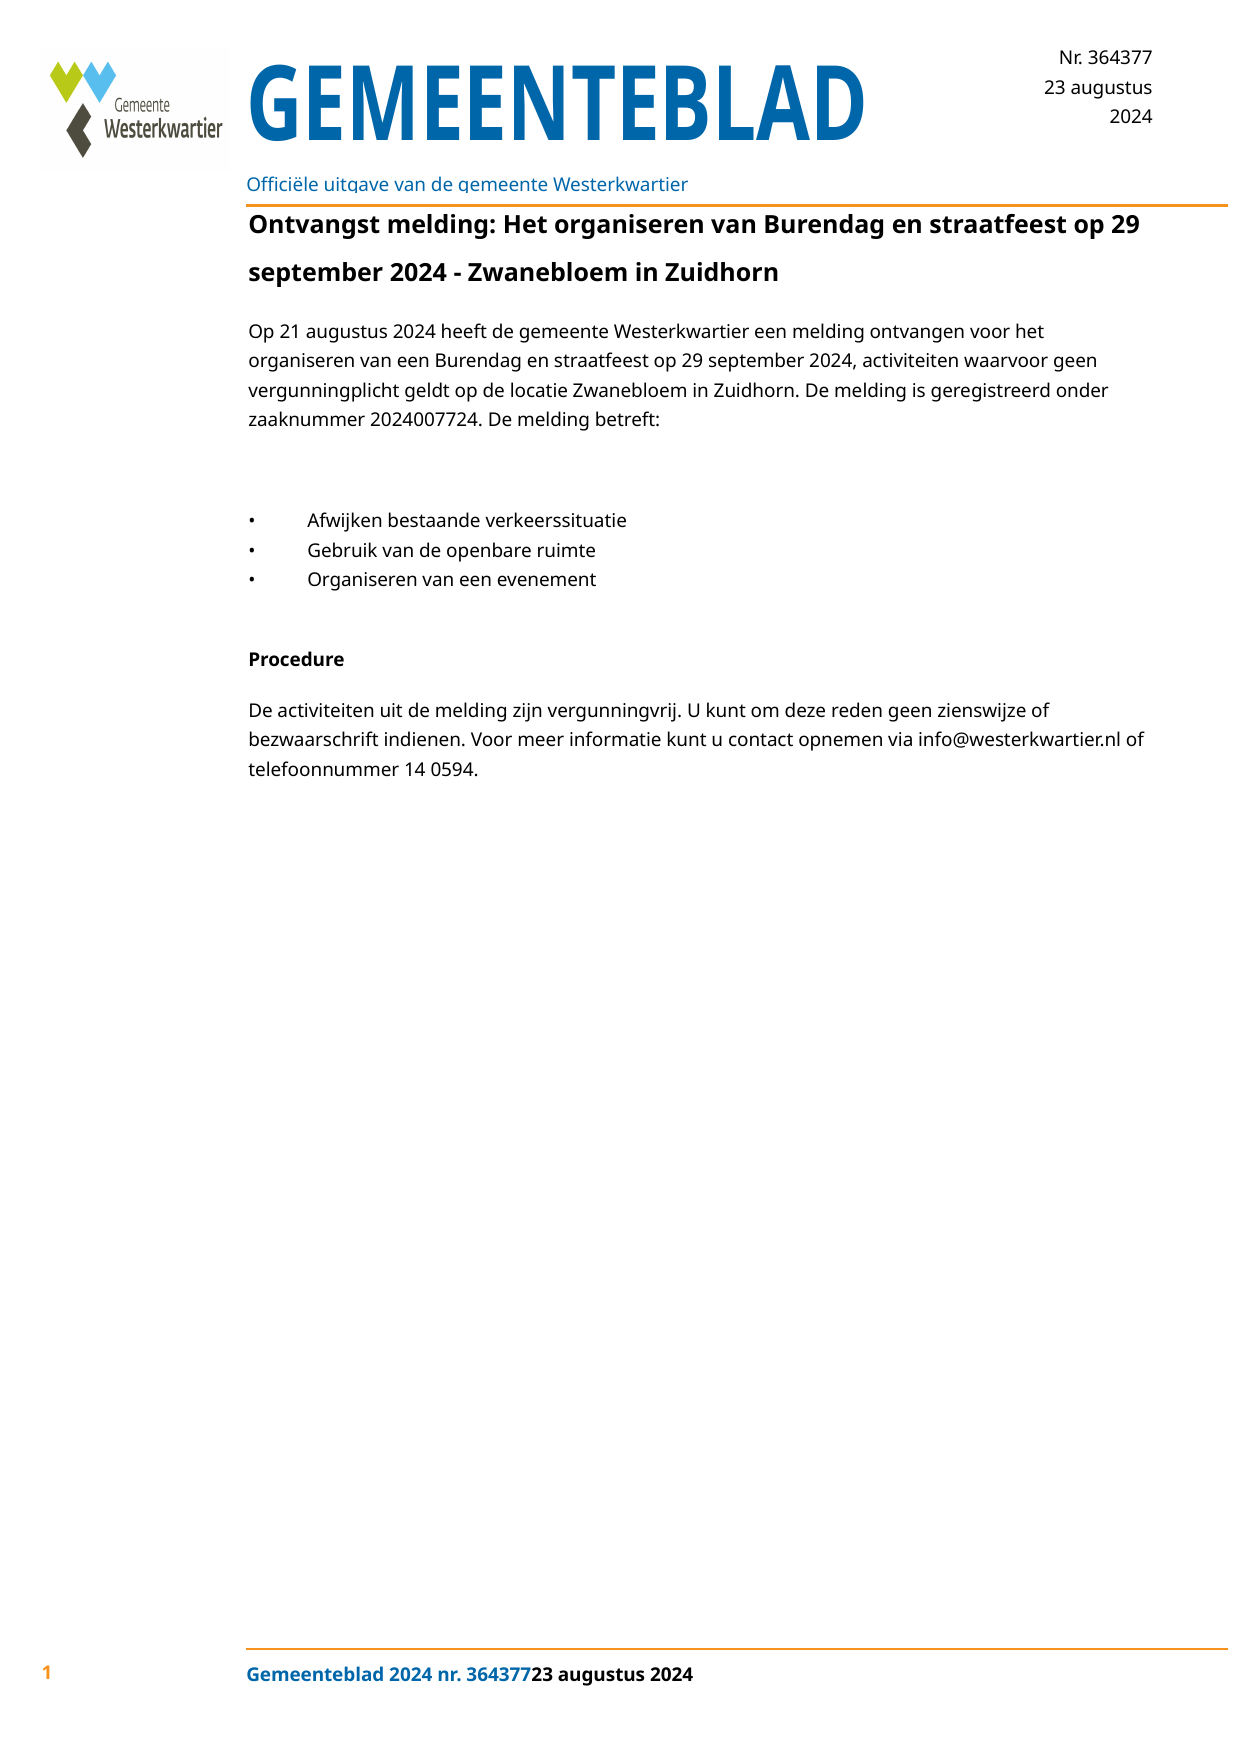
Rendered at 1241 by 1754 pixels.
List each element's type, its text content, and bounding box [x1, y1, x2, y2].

text Op 21 augustus 2024 heeft de gemeente Westerkwartier een melding ontvangen voor het organiseren van een Burendag en straatfeest op 29 september 2024, activiteiten waarvoor geen vergunningplicht geldt op de locatie Zwanebloem in Zuidhorn. De melding is geregistreerd onder zaaknummer 2024007724. De melding betreft: [248, 318, 1152, 432]
picture [41, 47, 231, 172]
list Afwijken bestaande verkeerssituatie [248, 507, 1152, 533]
list Organiseren van een evenement [248, 567, 1152, 592]
list Gebruik van de openbare ruimte [248, 537, 1152, 563]
text De activiteiten uit de melding zijn vergunningvrij. U kunt om deze reden geen zienswijze of bezwaarschrift indienen. Voor meer informatie kunt u contact opnemen via info@westerkwartier.nl of telefoonnummer 14 0594. [248, 697, 1152, 782]
text Ontvangst melding: Het organiseren van Burendag en straatfeest op 29 september 2024 - Zwanebloem in Zuidhorn [248, 207, 1152, 288]
text Procedure [248, 647, 1152, 672]
